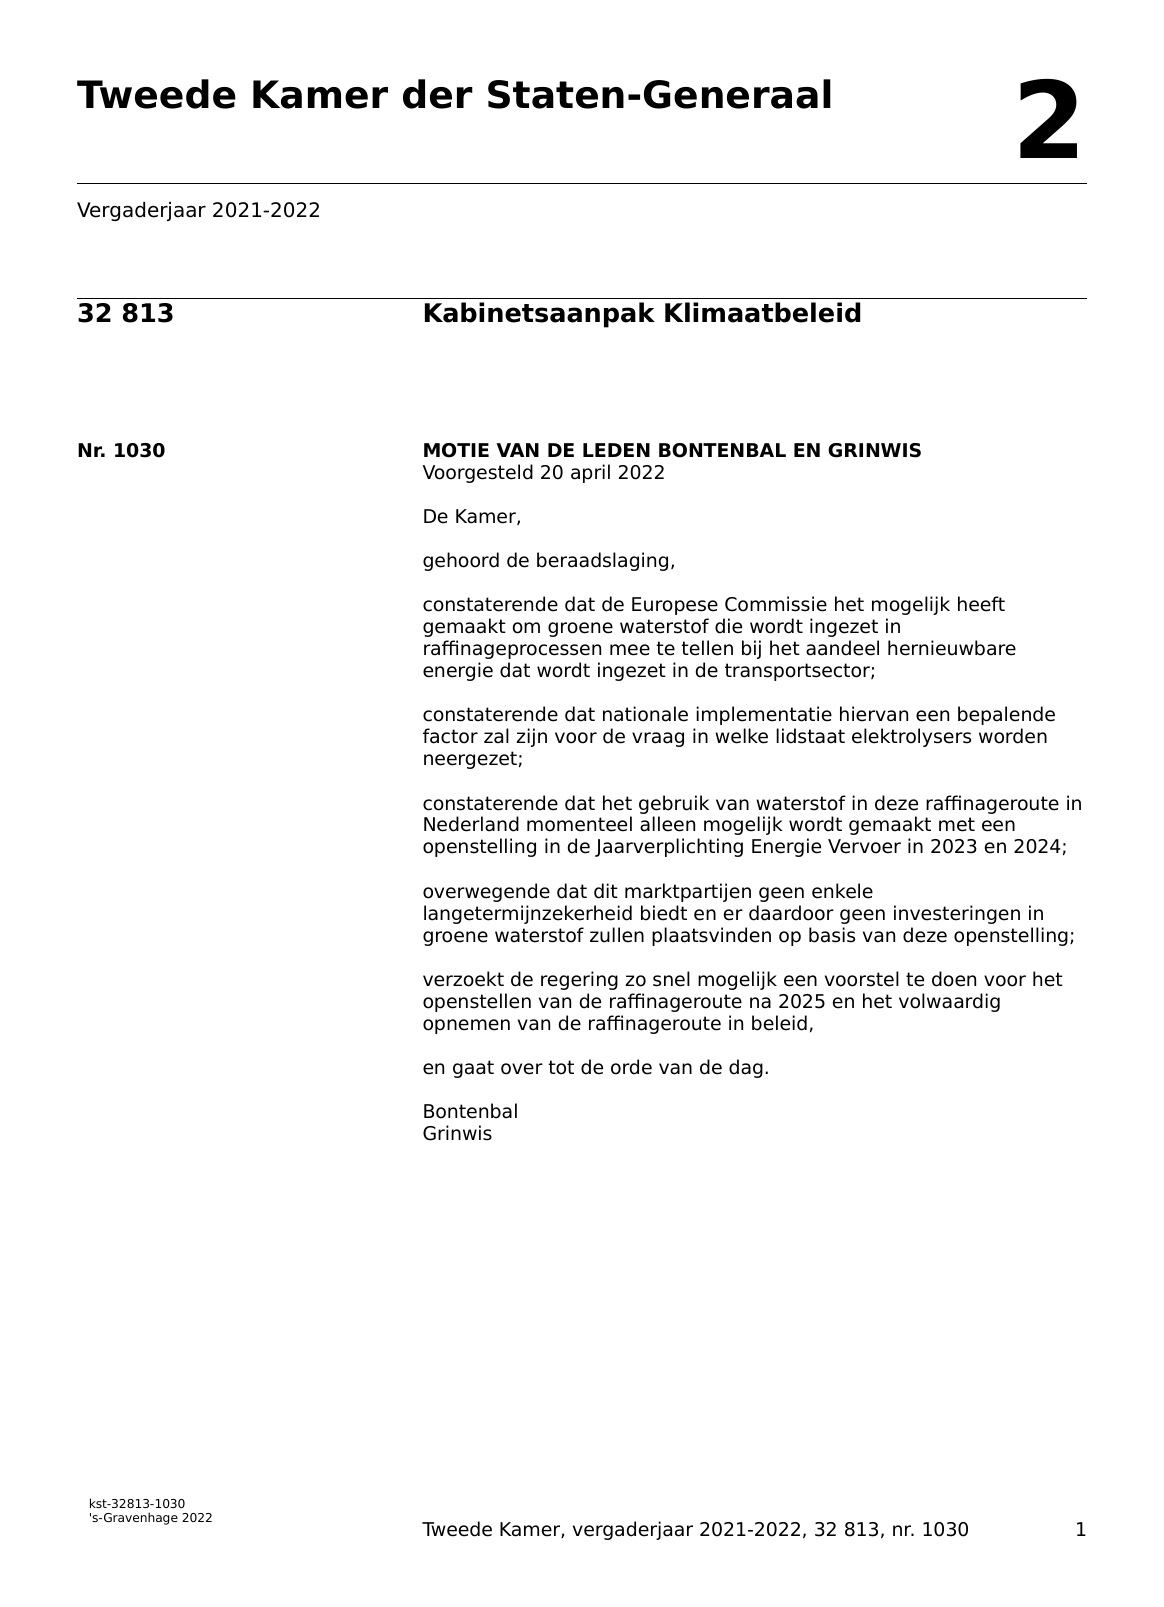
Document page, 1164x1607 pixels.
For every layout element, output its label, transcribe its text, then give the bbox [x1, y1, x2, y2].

text 's-Gravenhage 2022 [88, 1511, 323, 1525]
text constaterende dat nationale implementatie hiervan een bepalende factor zal zijn voor de vraag in welke lidstaat elektrolysers worden neergezet; [422, 704, 1087, 770]
text constaterende dat het gebruik van waterstof in deze raffinageroute in Nederland momenteel alleen mogelijk wordt gemaakt met een openstelling in de Jaarverplichting Energie Vervoer in 2023 en 2024; [422, 792, 1087, 858]
text De Kamer, [422, 506, 1087, 528]
text overwegende dat dit marktpartijen geen enkele langetermijnzekerheid biedt en er daardoor geen investeringen in groene waterstof zullen plaatsvinden op basis van deze openstelling; [422, 881, 1087, 946]
text Voorgesteld 20 april 2022 [422, 462, 1087, 484]
table_header Tweede Kamer der Staten-Generaal [77, 59, 886, 183]
text constaterende dat de Europese Commissie het mogelijk heeft gemaakt om groene waterstof die wordt ingezet in raffinageprocessen mee te tellen bij het aandeel hernieuwbare energie dat wordt ingezet in de transportsector; [422, 594, 1087, 682]
table_cell Vergaderjaar 2021-2022 [77, 184, 1087, 298]
subtitle Nr. 1030 MOTIE VAN DE LEDEN BONTENBAL EN GRINWIS [77, 440, 1087, 462]
text Grinwis [422, 1123, 1087, 1145]
subtitle 32 813 Kabinetsaanpak Klimaatbeleid [77, 299, 1087, 329]
text verzoekt de regering zo snel mogelijk een voorstel te doen voor het openstellen van de raffinageroute na 2025 en het volwaardig opnemen van de raffinageroute in beleid, [422, 969, 1087, 1034]
table_header 2 [886, 59, 1087, 183]
text gehoord de beraadslaging, [422, 550, 1087, 572]
text kst-32813-1030 [88, 1497, 323, 1511]
text en gaat over tot de orde van de dag. [422, 1057, 1087, 1079]
text Bontenbal [422, 1101, 1087, 1123]
